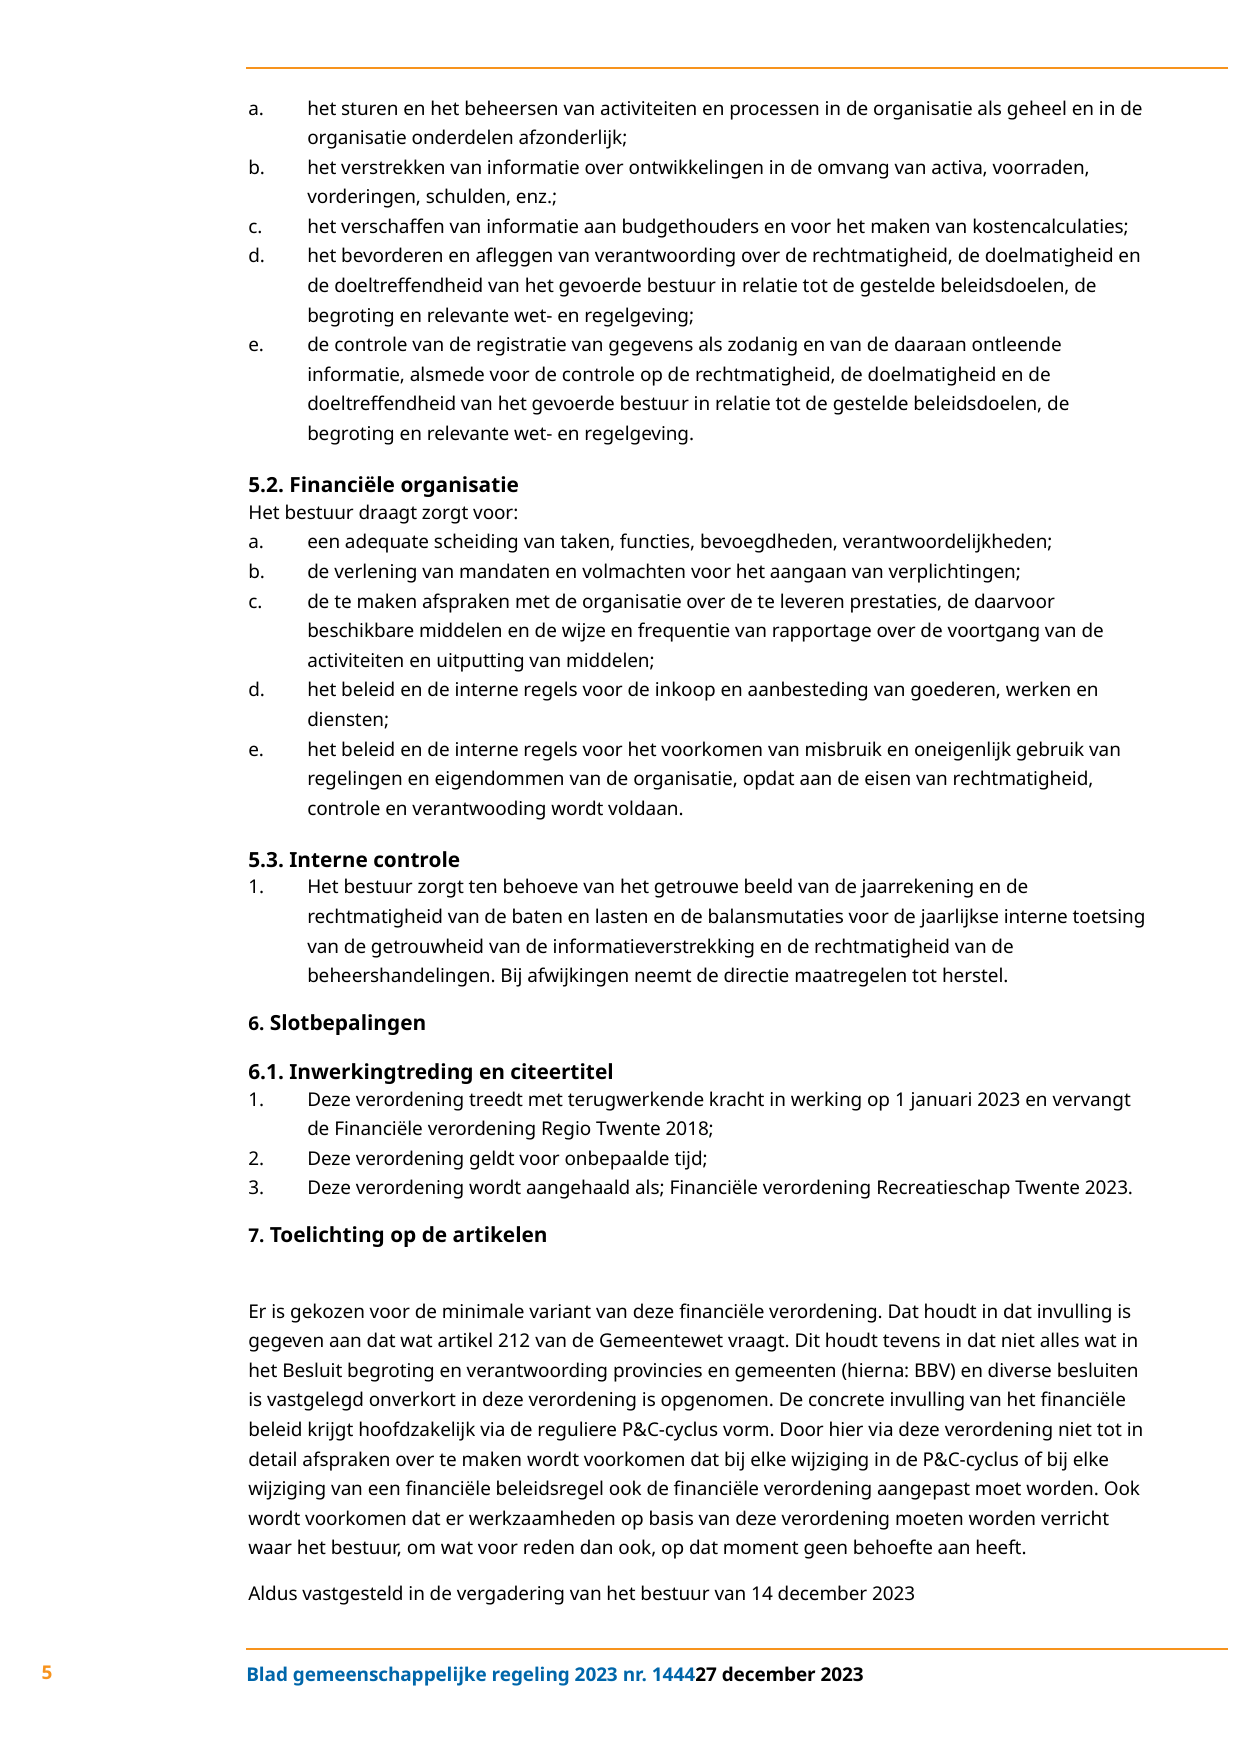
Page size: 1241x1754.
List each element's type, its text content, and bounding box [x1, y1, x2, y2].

list de verlening van mandaten en volmachten voor het aangaan van verplichtingen; [248, 558, 1152, 584]
list Deze verordening wordt aangehaald als; Financiële verordening Recreatieschap Twente 2023. [248, 1174, 1152, 1200]
text Het bestuur draagt zorgt voor: [248, 499, 1152, 525]
list het sturen en het beheersen van activiteiten en processen in de organisatie als geheel en in de organisatie onderdelen afzonderlijk; [248, 95, 1152, 150]
text Er is gekozen voor de minimale variant van deze financiële verordening. Dat houdt in dat invulling is gegeven aan dat wat artikel 212 van de Gemeentewet vraagt. Dit houdt tevens in dat niet alles wat in het Besluit begroting en verantwoording provincies en gemeenten (hierna: BBV) en diverse besluiten is vastgelegd onverkort in deze verordening is opgenomen. De concrete invulling van het financiële beleid krijgt hoofdzakelijk via de reguliere P&C-cyclus vorm. Door hier via deze verordening niet tot in detail afspraken over te maken wordt voorkomen dat bij elke wijziging in de P&C-cyclus of bij elke wijziging van een financiële beleidsregel ook de financiële verordening aangepast moet worden. Ook wordt voorkomen dat er werkzaamheden op basis van deze verordening moeten worden verricht waar het bestuur, om wat voor reden dan ook, op dat moment geen behoefte aan heeft. [248, 1298, 1152, 1560]
list Deze verordening geldt voor onbepaalde tijd; [248, 1145, 1152, 1171]
text 6.1. Inwerkingtreding en citeertitel [248, 1057, 1152, 1086]
list het verschaffen van informatie aan budgethouders en voor het maken van kostencalculaties; [248, 213, 1152, 239]
text 6. Slotbepalingen [248, 1008, 1152, 1037]
list het bevorderen en afleggen van verantwoording over de rechtmatigheid, de doelmatigheid en de doeltreffendheid van het gevoerde bestuur in relatie tot de gestelde beleidsdoelen, de begroting en relevante wet- en regelgeving; [248, 243, 1152, 328]
text Aldus vastgesteld in de vergadering van het bestuur van 14 december 2023 [248, 1580, 1152, 1606]
text 5.3. Interne controle [248, 845, 1152, 874]
list het beleid en de interne regels voor het voorkomen van misbruik en oneigenlijk gebruik van regelingen en eigendommen van de organisatie, opdat aan de eisen van rechtmatigheid, controle en verantwooding wordt voldaan. [248, 736, 1152, 821]
picture [41, 47, 231, 172]
list Het bestuur zorgt ten behoeve van het getrouwe beeld van de jaarrekening en de rechtmatigheid van de baten en lasten en de balansmutaties voor de jaarlijkse interne toetsing van de getrouwheid van de informatieverstrekking en de rechtmatigheid van de beheershandelingen. Bij afwijkingen neemt de directie maatregelen tot herstel. [248, 874, 1152, 988]
list een adequate scheiding van taken, functies, bevoegdheden, verantwoordelijkheden; [248, 529, 1152, 554]
list Deze verordening treedt met terugwerkende kracht in werking op 1 januari 2023 en vervangt de Financiële verordening Regio Twente 2018; [248, 1086, 1152, 1141]
list de controle van de registratie van gegevens als zodanig en van de daaraan ontleende informatie, alsmede voor de controle op de rechtmatigheid, de doelmatigheid en de doeltreffendheid van het gevoerde bestuur in relatie tot de gestelde beleidsdoelen, de begroting en relevante wet- en regelgeving. [248, 331, 1152, 446]
text 7. Toelichting op de artikelen [248, 1220, 1152, 1249]
list het beleid en de interne regels voor de inkoop en aanbesteding van goederen, werken en diensten; [248, 677, 1152, 732]
list de te maken afspraken met de organisatie over de te leveren prestaties, de daarvoor beschikbare middelen en de wijze en frequentie van rapportage over de voortgang van de activiteiten en uitputting van middelen; [248, 588, 1152, 673]
list het verstrekken van informatie over ontwikkelingen in de omvang van activa, voorraden, vorderingen, schulden, enz.; [248, 154, 1152, 209]
text 5.2. Financiële organisatie [248, 471, 1152, 499]
